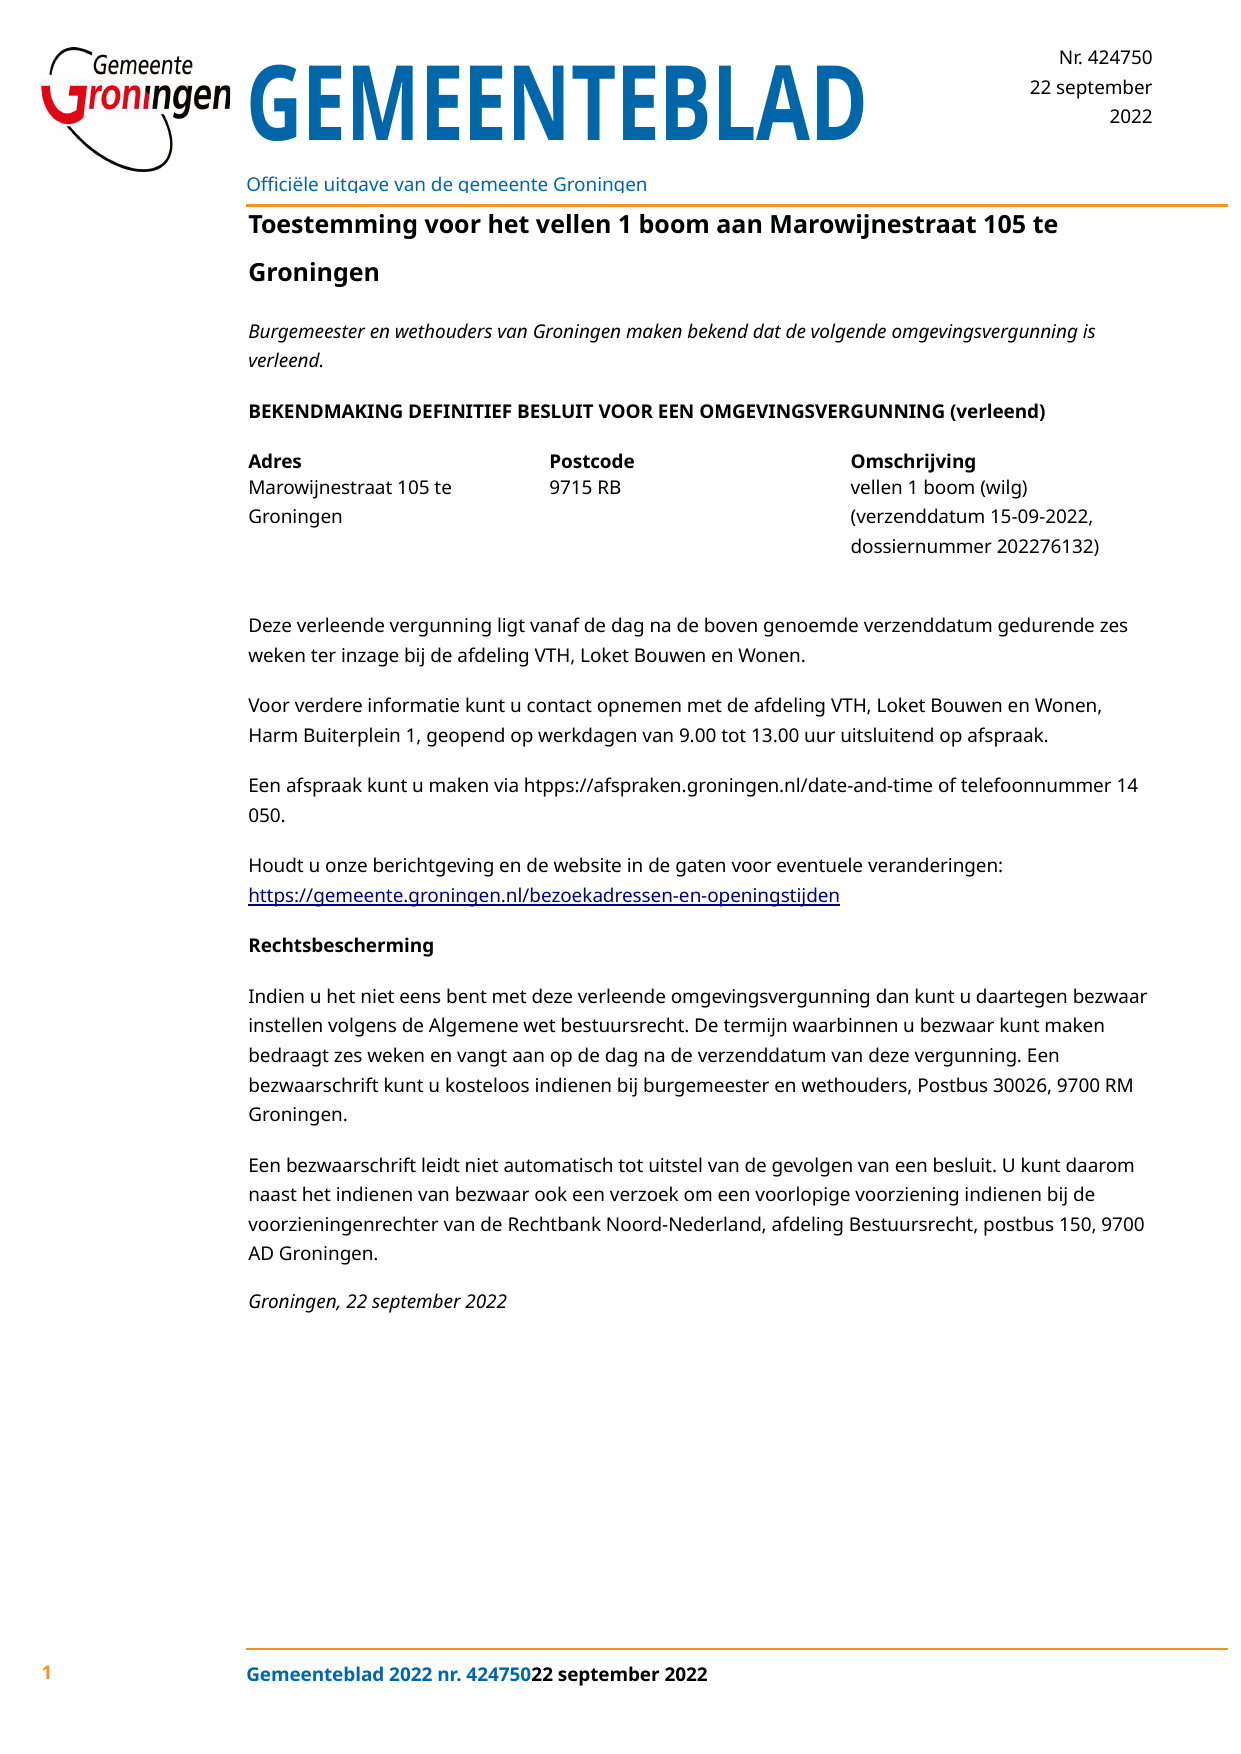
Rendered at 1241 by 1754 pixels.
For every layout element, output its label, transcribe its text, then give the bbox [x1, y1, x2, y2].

text Een afspraak kunt u maken via htpps://afspraken.groningen.nl/date-and-time of telefoonnummer 14 050. [248, 773, 1152, 828]
text Indien u het niet eens bent met deze verleende omgevingsvergunning dan kunt u daartegen bezwaar instellen volgens de Algemene wet bestuursrecht. De termijn waarbinnen u bezwaar kunt maken bedraagt zes weken en vangt aan op de dag na de verzenddatum van deze vergunning. Een bezwaarschrift kunt u kosteloos indienen bij burgemeester en wethouders, Postbus 30026, 9700 RM Groningen. [248, 983, 1152, 1127]
text Rechtsbescherming [248, 933, 1152, 958]
text Toestemming voor het vellen 1 boom aan Marowijnestraat 105 te Groningen [248, 207, 1152, 288]
table_header Omschrijving [850, 449, 1152, 474]
text Deze verleende vergunning ligt vanaf de dag na de boven genoemde verzenddatum gedurende zes weken ter inzage bij de afdeling VTH, Loket Bouwen en Wonen. [248, 613, 1152, 668]
text Houdt u onze berichtgeving en de website in de gaten voor eventuele veranderingen: https://gemeente.groningen.nl/bezoekadressen-en-openingstijden [248, 853, 1152, 908]
table_header Adres [248, 449, 549, 474]
text BEKENDMAKING DEFINITIEF BESLUIT VOOR EEN OMGEVINGSVERGUNNING (verleend) [248, 398, 1152, 424]
table_cell Marowijnestraat 105 te Groningen [248, 474, 549, 559]
table_cell 9715 RB [549, 474, 850, 559]
text Voor verdere informatie kunt u contact opnemen met de afdeling VTH, Loket Bouwen en Wonen, Harm Buiterplein 1, geopend op werkdagen van 9.00 tot 13.00 uur uitsluitend op afspraak. [248, 693, 1152, 748]
table_header Postcode [549, 449, 850, 474]
text Burgemeester en wethouders van Groningen maken bekend dat de volgende omgevingsvergunning is verleend. [248, 318, 1152, 373]
text Een bezwaarschrift leidt niet automatisch tot uitstel van de gevolgen van een besluit. U kunt daarom naast het indienen van bezwaar ook een verzoek om een voorlopige voorziening indienen bij de voorzieningenrechter van de Rechtbank Noord-Nederland, afdeling Bestuursrecht, postbus 150, 9700 AD Groningen. [248, 1152, 1152, 1266]
table_cell vellen 1 boom (wilg) (verzenddatum 15-09-2022, dossiernummer 202276132) [850, 474, 1152, 559]
text Groningen, 22 september 2022 [248, 1288, 1152, 1314]
picture [41, 47, 231, 172]
